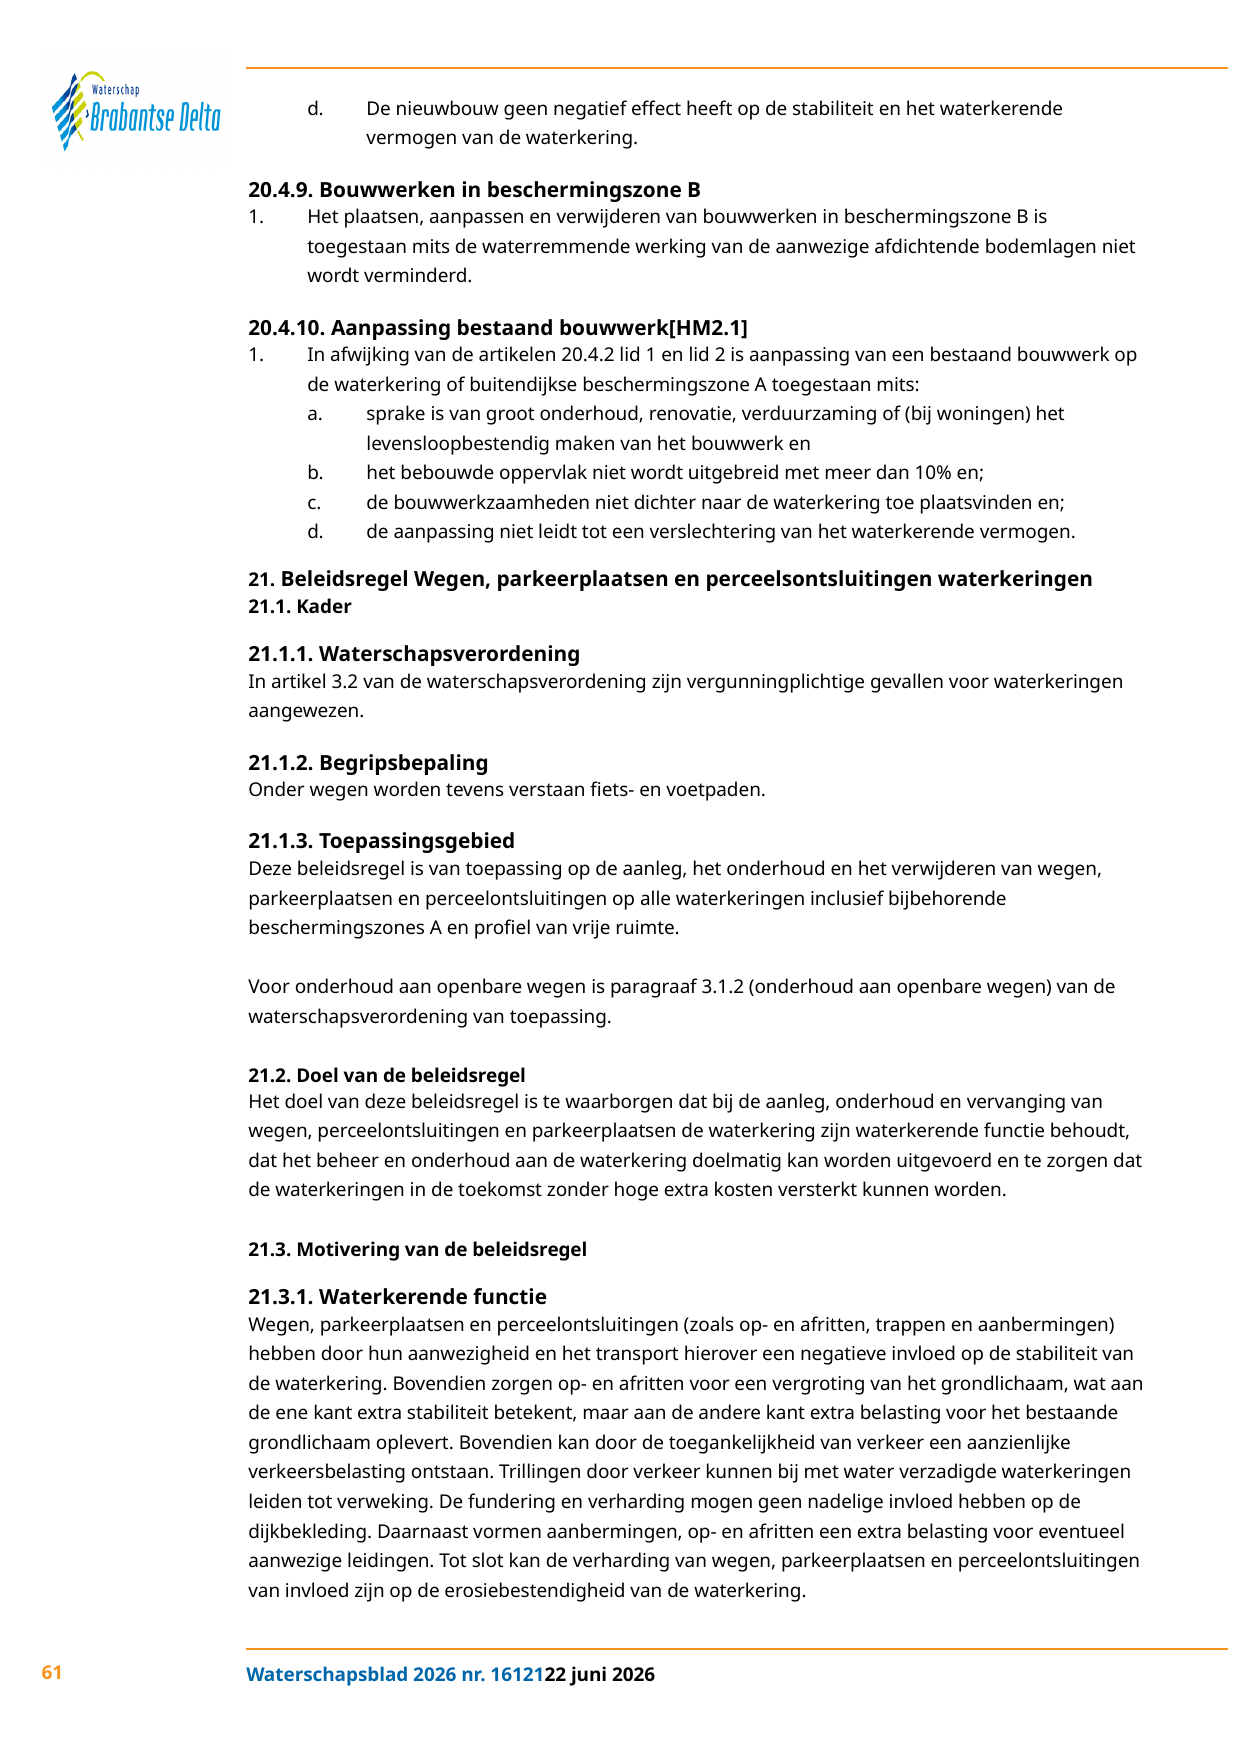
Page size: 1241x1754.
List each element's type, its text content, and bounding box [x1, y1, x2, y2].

text Wegen, parkeerplaatsen en perceelontsluitingen (zoals op- en afritten, trappen en aanbermingen) hebben door hun aanwezigheid en het transport hierover een negatieve invloed op de stabiliteit van de waterkering. Bovendien zorgen op- en afritten voor een vergroting van het grondlichaam, wat aan de ene kant extra stabiliteit betekent, maar aan de andere kant extra belasting voor het bestaande grondlichaam oplevert. Bovendien kan door de toegankelijkheid van verkeer een aanzienlijke verkeersbelasting ontstaan. Trillingen door verkeer kunnen bij met water verzadigde waterkeringen leiden tot verweking. De fundering en verharding mogen geen nadelige invloed hebben op de dijkbekleding. Daarnaast vormen aanbermingen, op- en afritten een extra belasting voor eventueel aanwezige leidingen. Tot slot kan de verharding van wegen, parkeerplaatsen en perceelontsluitingen van invloed zijn op de erosiebestendigheid van de waterkering. [248, 1311, 1152, 1603]
text 21.1.1. Waterschapsverordening [248, 639, 1152, 668]
text 21.3.1. Waterkerende functie [248, 1282, 1152, 1311]
list het bebouwde oppervlak niet wordt uitgebreid met meer dan 10% en; [307, 459, 1152, 485]
text 20.4.9. Bouwwerken in beschermingszone B [248, 175, 1152, 203]
text 21.2. Doel van de beleidsregel [248, 1062, 1152, 1088]
text In artikel 3.2 van de waterschapsverordening zijn vergunningplichtige gevallen voor waterkeringen aangewezen. [248, 668, 1152, 723]
list De nieuwbouw geen negatief effect heeft op de stabiliteit en het waterkerende vermogen van de waterkering. [307, 95, 1152, 150]
text Het doel van deze beleidsregel is te waarborgen dat bij de aanleg, onderhoud en vervanging van wegen, perceelontsluitingen en parkeerplaatsen de waterkering zijn waterkerende functie behoudt, dat het beheer en onderhoud aan de waterkering doelmatig kan worden uitgevoerd en te zorgen dat de waterkeringen in de toekomst zonder hoge extra kosten versterkt kunnen worden. [248, 1088, 1152, 1202]
list de aanpassing niet leidt tot een verslechtering van het waterkerende vermogen. [307, 519, 1152, 544]
text 20.4.10. Aanpassing bestaand bouwwerk[HM2.1] [248, 313, 1152, 341]
text 21.1.3. Toepassingsgebied [248, 827, 1152, 855]
text 21.1. Kader [248, 593, 1152, 618]
text Voor onderhoud aan openbare wegen is paragraaf 3.1.2 (onderhoud aan openbare wegen) van de waterschapsverordening van toepassing. [248, 973, 1152, 1029]
list Het plaatsen, aanpassen en verwijderen van bouwwerken in beschermingszone B is toegestaan mits de waterremmende werking van de aanwezige afdichtende bodemlagen niet wordt verminderd. [248, 203, 1152, 288]
picture [41, 47, 231, 172]
text Onder wegen worden tevens verstaan fiets- en voetpaden. [248, 776, 1152, 802]
text 21.3. Motivering van de beleidsregel [248, 1236, 1152, 1262]
list sprake is van groot onderhoud, renovatie, verduurzaming of (bij woningen) het levensloopbestendig maken van het bouwwerk en [307, 400, 1152, 456]
text 21.1.2. Begripsbepaling [248, 748, 1152, 776]
list In afwijking van de artikelen 20.4.2 lid 1 en lid 2 is aanpassing van een bestaand bouwwerk op de waterkering of buitendijkse beschermingszone A toegestaan mits: [248, 341, 1152, 397]
list de bouwwerkzaamheden niet dichter naar de waterkering toe plaatsvinden en; [307, 489, 1152, 515]
text 21. Beleidsregel Wegen, parkeerplaatsen en perceelsontsluitingen waterkeringen [248, 564, 1152, 593]
text Deze beleidsregel is van toepassing op de aanleg, het onderhoud en het verwijderen van wegen, parkeerplaatsen en perceelontsluitingen op alle waterkeringen inclusief bijbehorende beschermingszones A en profiel van vrije ruimte. [248, 855, 1152, 940]
